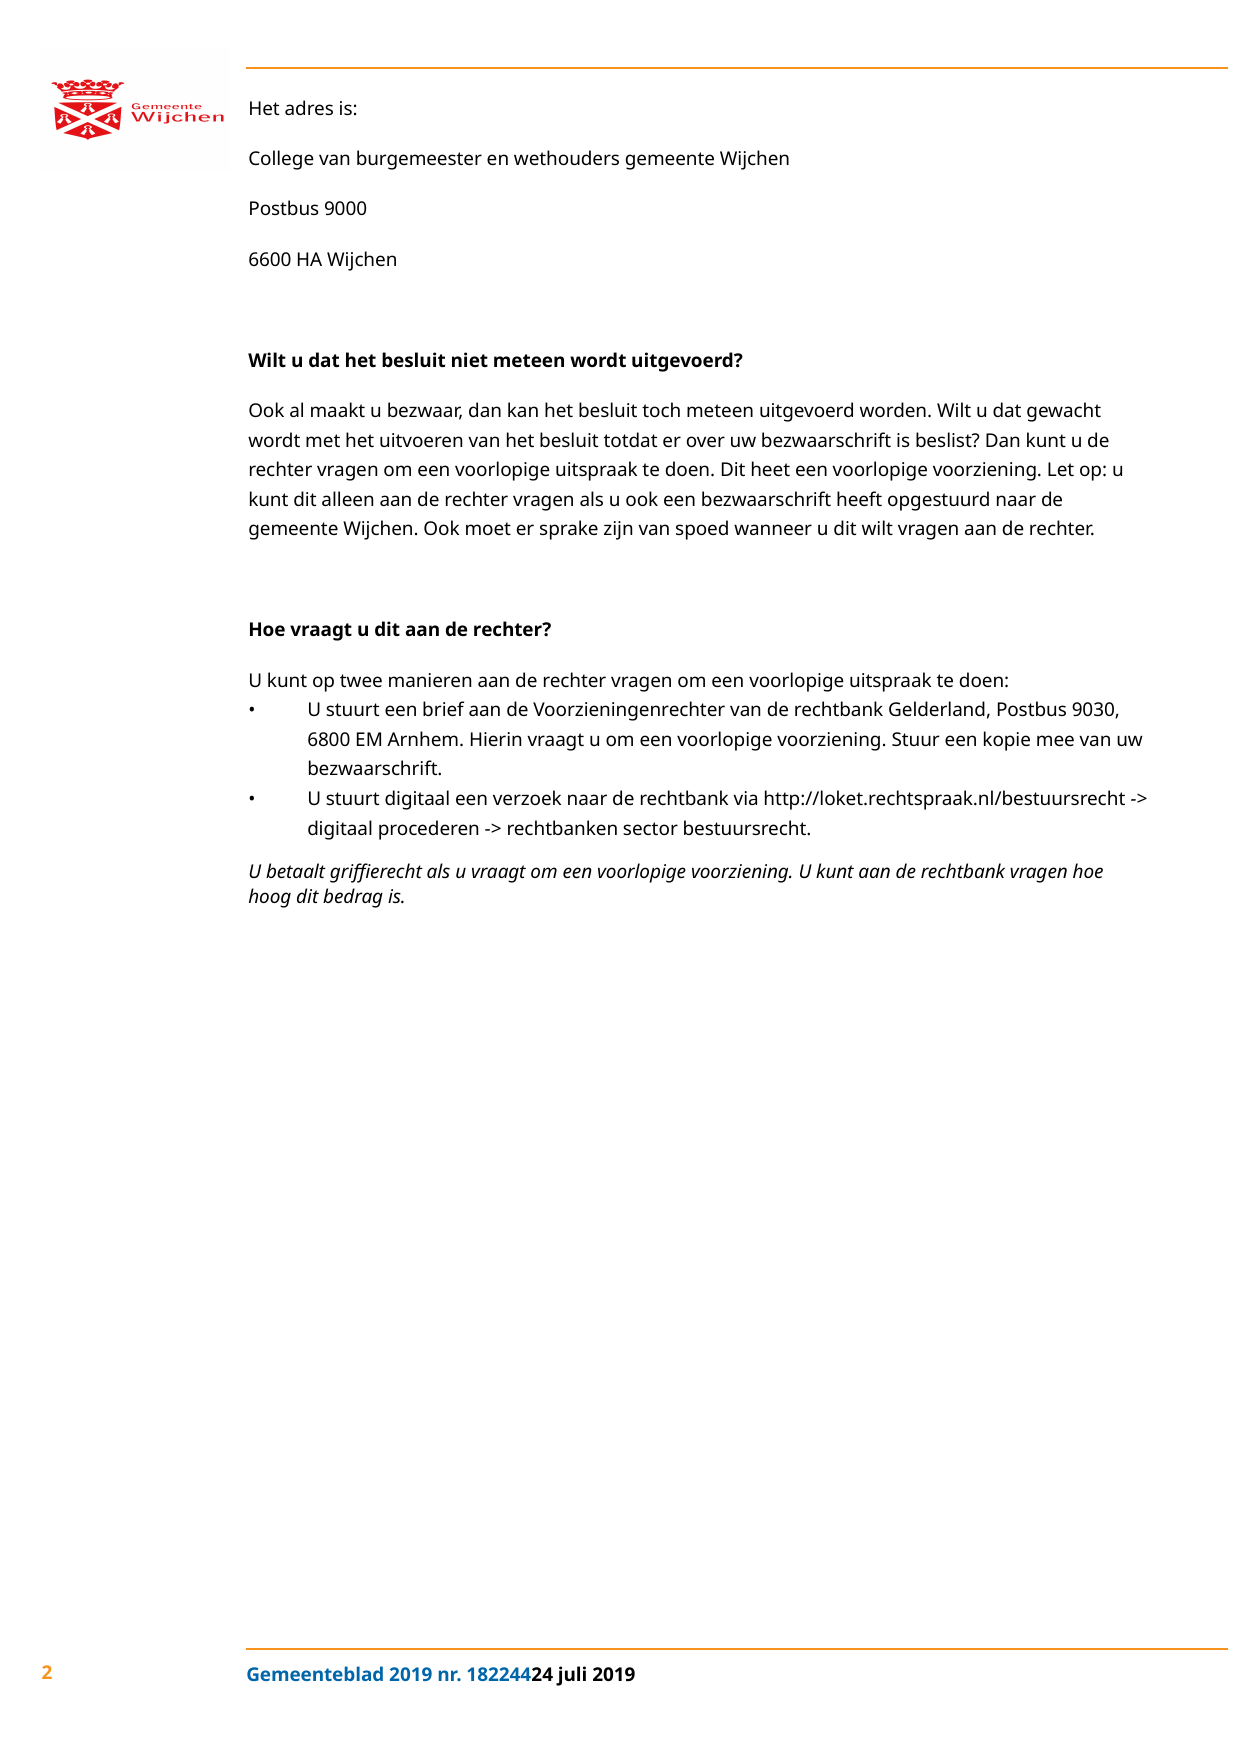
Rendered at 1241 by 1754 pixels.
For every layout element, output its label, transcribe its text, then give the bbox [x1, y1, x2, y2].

text Wilt u dat het besluit niet meteen wordt uitgevoerd? [248, 347, 1152, 373]
picture [41, 47, 231, 172]
list U stuurt digitaal een verzoek naar de rechtbank via http://loket.rechtspraak.nl/bestuursrecht -> digitaal procederen -> rechtbanken sector bestuursrecht. [248, 785, 1152, 841]
text U kunt op twee manieren aan de rechter vragen om een voorlopige uitspraak te doen: [248, 667, 1152, 693]
text College van burgemeester en wethouders gemeente Wijchen [248, 145, 1152, 171]
text Postbus 9000 [248, 196, 1152, 221]
text 6600 HA Wijchen [248, 246, 1152, 272]
text Hoe vraagt u dit aan de rechter? [248, 616, 1152, 642]
text U betaalt griffierecht als u vraagt om een voorlopige voorziening. U kunt aan de rechtbank vragen hoe hoog dit bedrag is. [248, 858, 1152, 909]
text Het adres is: [248, 95, 1152, 121]
text Ook al maakt u bezwaar, dan kan het besluit toch meteen uitgevoerd worden. Wilt u dat gewacht wordt met het uitvoeren van het besluit totdat er over uw bezwaarschrift is beslist? Dan kunt u de rechter vragen om een voorlopige uitspraak te doen. Dit heet een voorlopige voorziening. Let op: u kunt dit alleen aan de rechter vragen als u ook een bezwaarschrift heeft opgestuurd naar de gemeente Wijchen. Ook moet er sprake zijn van spoed wanneer u dit wilt vragen aan de rechter. [248, 397, 1152, 541]
list U stuurt een brief aan de Voorzieningenrechter van de rechtbank Gelderland, Postbus 9030, 6800 EM Arnhem. Hierin vraagt u om een voorlopige voorziening. Stuur een kopie mee van uw bezwaarschrift. [248, 696, 1152, 781]
